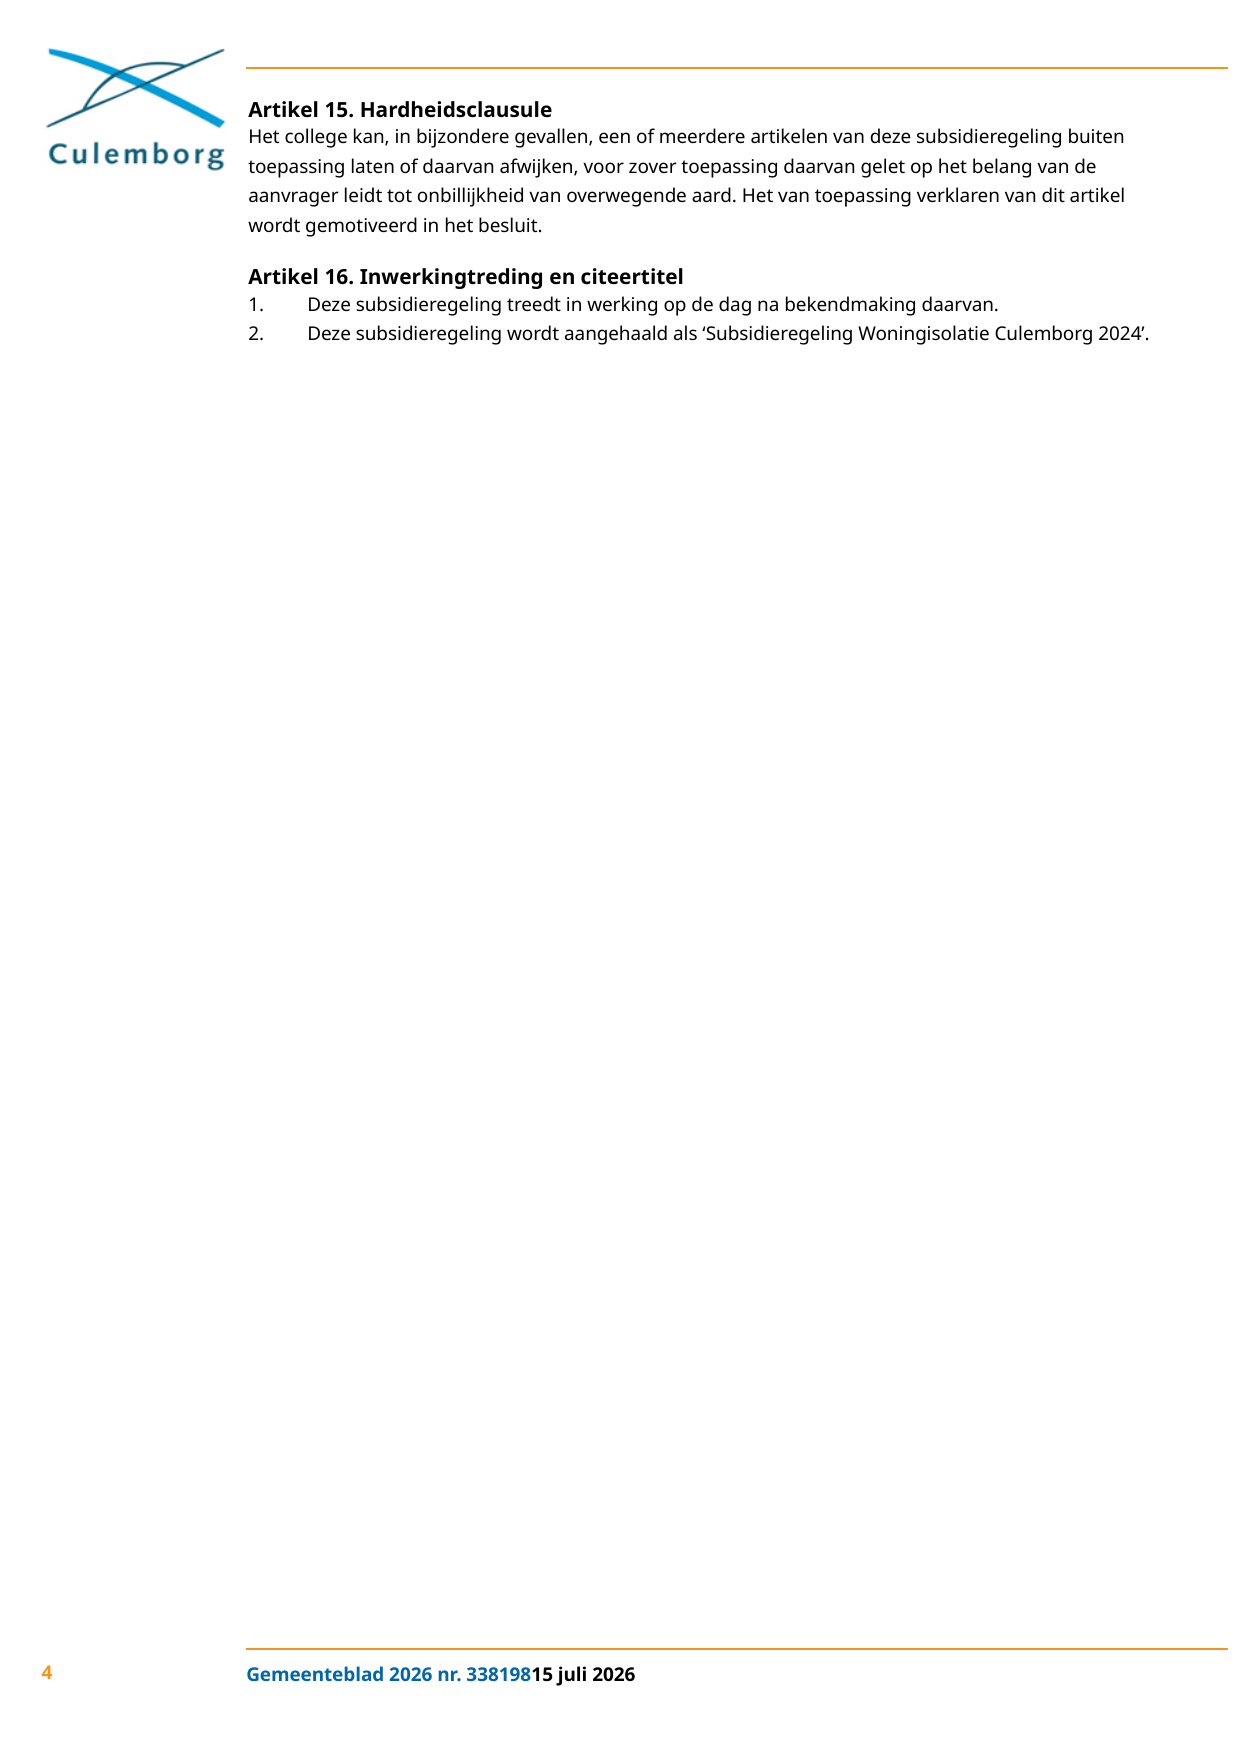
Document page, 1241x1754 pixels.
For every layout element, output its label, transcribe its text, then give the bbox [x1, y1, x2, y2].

list Deze subsidieregeling wordt aangehaald als ‘Subsidieregeling Woningisolatie Culemborg 2024’. [248, 320, 1152, 346]
text Artikel 15. Hardheidsclausule [248, 95, 1152, 123]
list Deze subsidieregeling treedt in werking op de dag na bekendmaking daarvan. [248, 291, 1152, 317]
picture [41, 47, 231, 172]
text Artikel 16. Inwerkingtreding en citeertitel [248, 262, 1152, 291]
text Het college kan, in bijzondere gevallen, een of meerdere artikelen van deze subsidieregeling buiten toepassing laten of daarvan afwijken, voor zover toepassing daarvan gelet op het belang van de aanvrager leidt tot onbillijkheid van overwegende aard. Het van toepassing verklaren van dit artikel wordt gemotiveerd in het besluit. [248, 123, 1152, 238]
